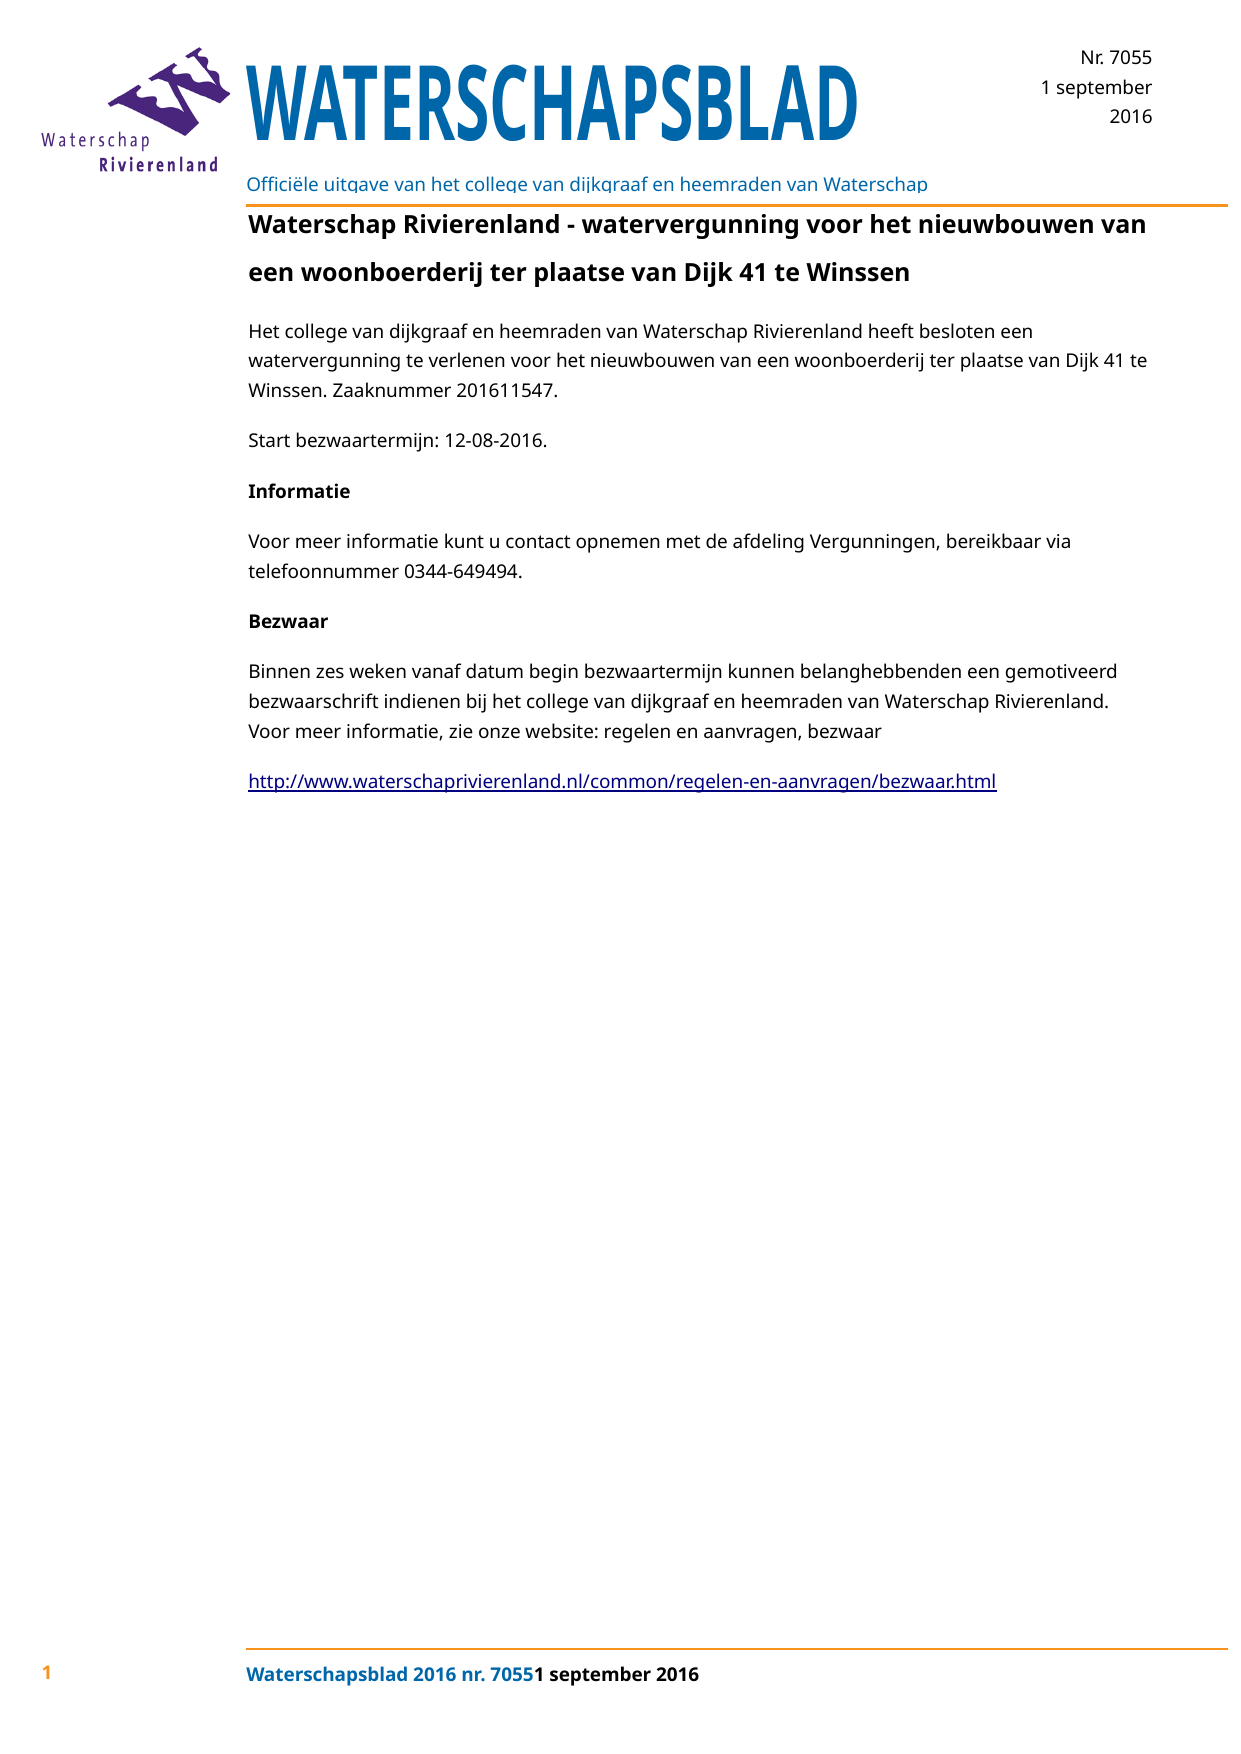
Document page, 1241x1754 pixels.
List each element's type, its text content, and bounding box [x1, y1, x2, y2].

text Waterschap Rivierenland - watervergunning voor het nieuwbouwen van een woonboerderij ter plaatse van Dijk 41 te Winssen [248, 207, 1152, 288]
text Bezwaar [248, 608, 1152, 634]
picture [41, 47, 231, 172]
text Start bezwaartermijn: 12-08-2016. [248, 427, 1152, 453]
text Binnen zes weken vanaf datum begin bezwaartermijn kunnen belanghebbenden een gemotiveerd bezwaarschrift indienen bij het college van dijkgraaf en heemraden van Waterschap Rivierenland. Voor meer informatie, zie onze website: regelen en aanvragen, bezwaar [248, 659, 1152, 744]
text Voor meer informatie kunt u contact opnemen met de afdeling Vergunningen, bereikbaar via telefoonnummer 0344-649494. [248, 528, 1152, 584]
text Informatie [248, 478, 1152, 504]
text http://www.waterschaprivierenland.nl/common/regelen-en-aanvragen/bezwaar.html [248, 768, 1152, 794]
text Het college van dijkgraaf en heemraden van Waterschap Rivierenland heeft besloten een watervergunning te verlenen voor het nieuwbouwen van een woonboerderij ter plaatse van Dijk 41 te Winssen. Zaaknummer 201611547. [248, 318, 1152, 403]
